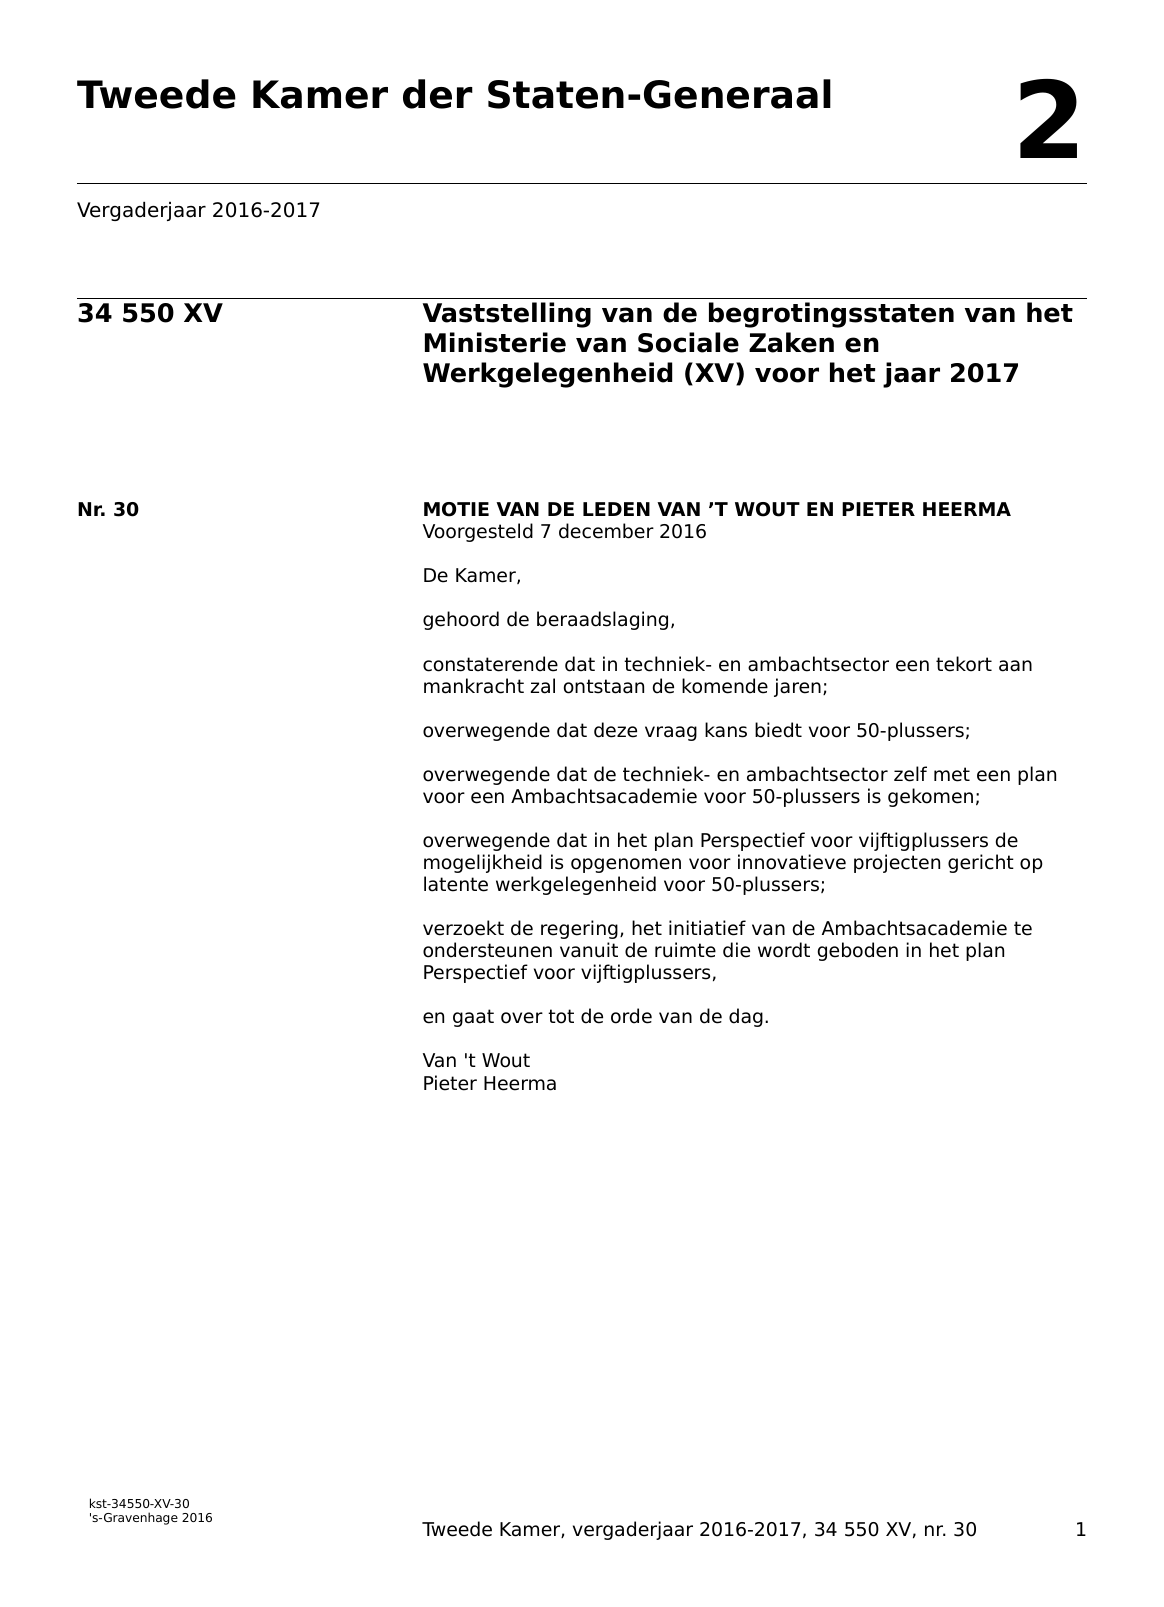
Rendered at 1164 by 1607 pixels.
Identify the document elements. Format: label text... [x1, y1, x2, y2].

text en gaat over tot de orde van de dag. [422, 1006, 1087, 1028]
text Van 't Wout [422, 1050, 1087, 1072]
text gehoord de beraadslaging, [422, 609, 1087, 631]
text overwegende dat deze vraag kans biedt voor 50-plussers; [422, 720, 1087, 742]
text Pieter Heerma [422, 1072, 1087, 1094]
text 's-Gravenhage 2016 [88, 1511, 323, 1525]
text Voorgesteld 7 december 2016 [422, 521, 1087, 543]
text kst-34550-XV-30 [88, 1497, 323, 1511]
table_header Tweede Kamer der Staten-Generaal [77, 59, 886, 183]
text overwegende dat in het plan Perspectief voor vijftigplussers de mogelijkheid is opgenomen voor innovatieve projecten gericht op latente werkgelegenheid voor 50-plussers; [422, 830, 1087, 896]
text overwegende dat de techniek- en ambachtsector zelf met een plan voor een Ambachtsacademie voor 50-plussers is gekomen; [422, 764, 1087, 808]
subtitle 34 550 XV Vaststelling van de begrotingsstaten van het Ministerie van Sociale Zaken en Werkgelegenheid (XV) voor het jaar 2017 [77, 299, 1087, 388]
text constaterende dat in techniek- en ambachtsector een tekort aan mankracht zal ontstaan de komende jaren; [422, 653, 1087, 697]
table_cell Vergaderjaar 2016-2017 [77, 184, 1087, 298]
table_header 2 [886, 59, 1087, 183]
subtitle Nr. 30 MOTIE VAN DE LEDEN VAN ’T WOUT EN PIETER HEERMA [77, 499, 1087, 521]
text De Kamer, [422, 565, 1087, 587]
text verzoekt de regering, het initiatief van de Ambachtsacademie te ondersteunen vanuit de ruimte die wordt geboden in het plan Perspectief voor vijftigplussers, [422, 918, 1087, 984]
